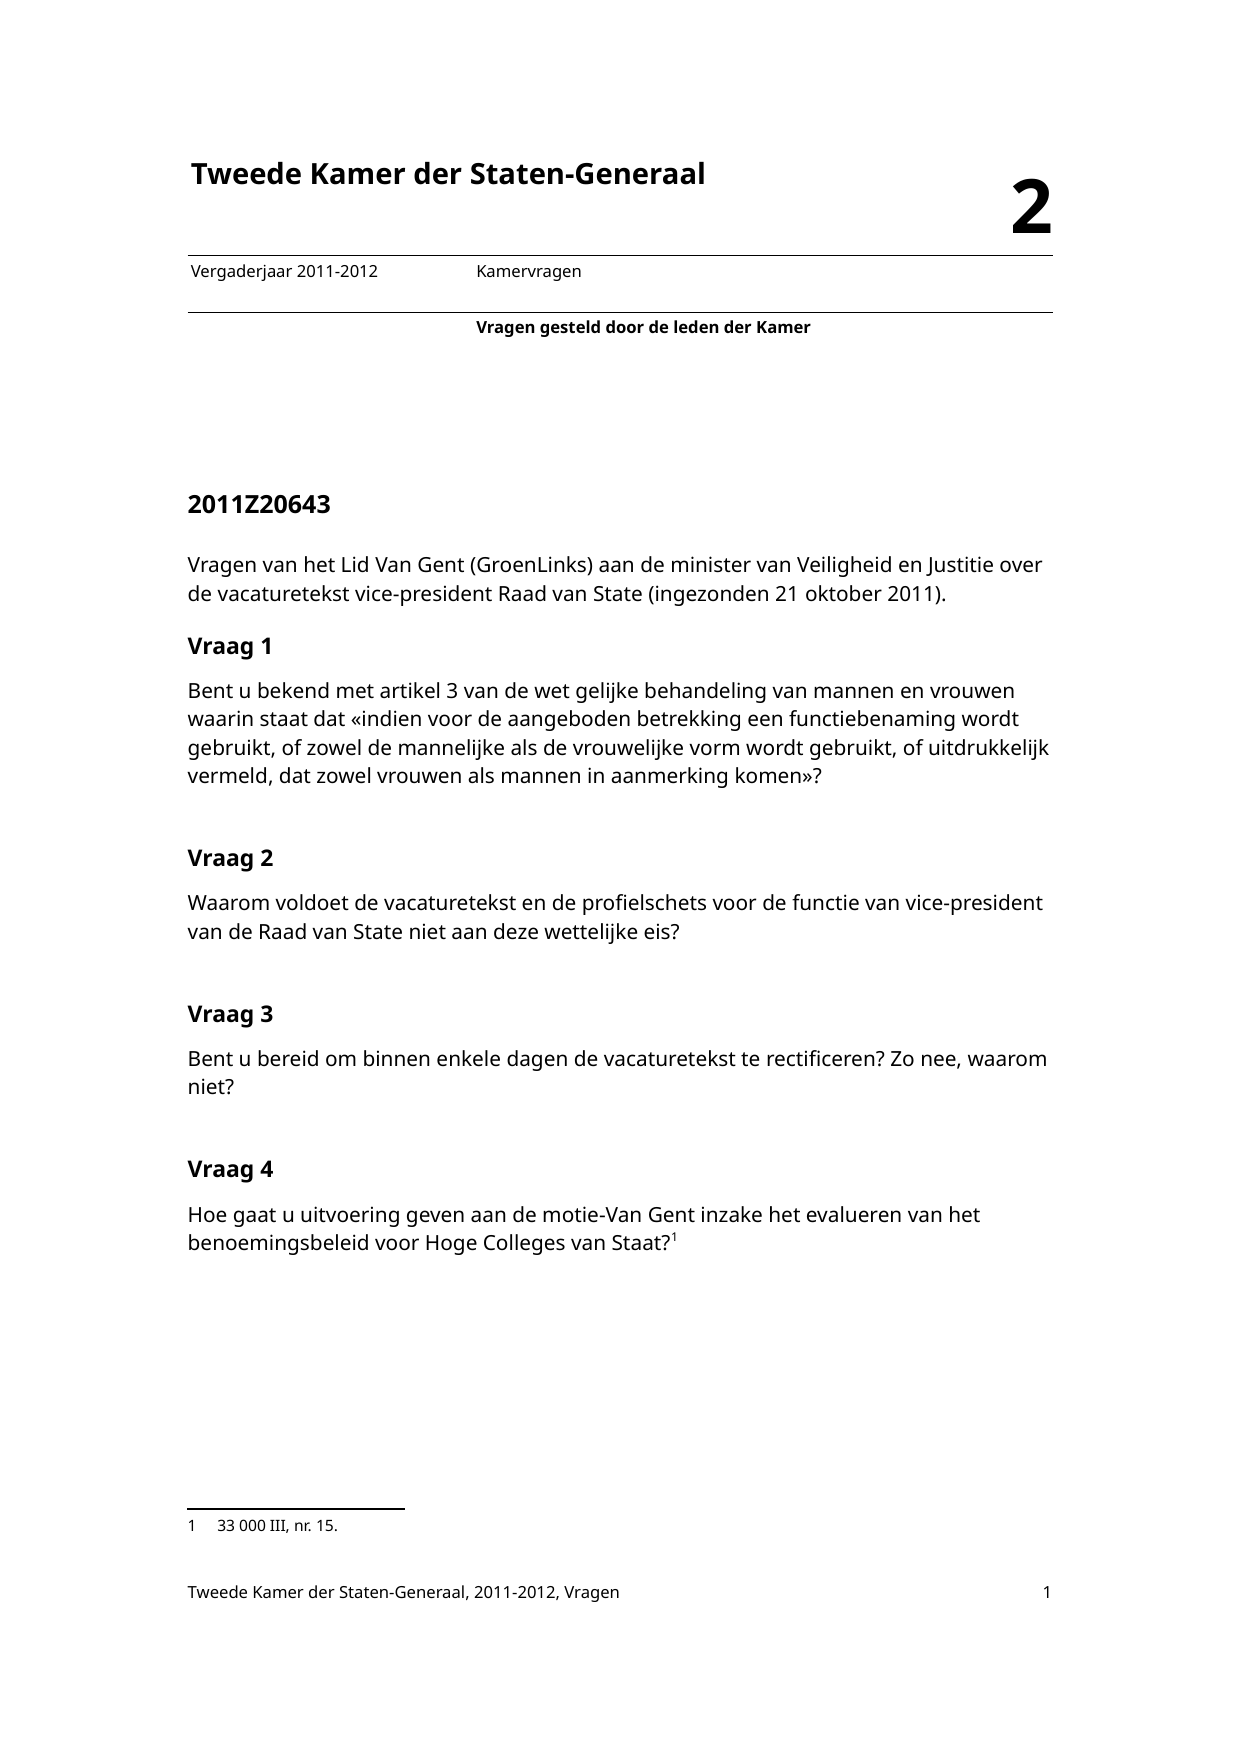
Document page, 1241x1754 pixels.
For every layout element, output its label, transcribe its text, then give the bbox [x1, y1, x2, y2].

subtitle Vraag 4 [187, 1153, 1053, 1185]
text Bent u bekend met artikel 3 van de wet gelijke behandeling van mannen en vrouwen waarin staat dat «indien voor de aangeboden betrekking een functiebenaming wordt gebruikt, of zowel de mannelijke als de vrouwelijke vorm wordt gebruikt, of uitdrukkelijk vermeld, dat zowel vrouwen als mannen in aanmerking komen»? [187, 676, 1053, 790]
table_cell [188, 313, 473, 339]
table_header 2 [880, 150, 1053, 255]
subtitle Vraag 1 [187, 630, 1053, 661]
table_cell Kamervragen [473, 256, 1053, 312]
table_header Tweede Kamer der Staten-Generaal [188, 150, 879, 255]
text 33 000 III, nr. 15. [187, 1508, 1053, 1536]
text Bent u bereid om binnen enkele dagen de vacaturetekst te rectificeren? Zo nee, waarom niet? [187, 1044, 1053, 1101]
table_cell Vergaderjaar 2011-2012 [188, 256, 473, 312]
subtitle Vraag 2 [187, 842, 1053, 873]
text Vragen van het Lid Van Gent (GroenLinks) aan de minister van Veiligheid en Justitie over de vacaturetekst vice-president Raad van State (ingezonden 21 oktober 2011). [187, 550, 1053, 607]
subtitle Vraag 3 [187, 998, 1053, 1029]
table_cell Vragen gesteld door de leden der Kamer [473, 313, 1053, 339]
text Waarom voldoet de vacaturetekst en de profielschets voor de functie van vice-president van de Raad van State niet aan deze wettelijke eis? [187, 888, 1053, 945]
text 2011Z20643 [187, 487, 1053, 521]
text Hoe gaat u uitvoering geven aan de motie-Van Gent inzake het evalueren van het benoemingsbeleid voor Hoge Colleges van Staat? [187, 1200, 1053, 1257]
